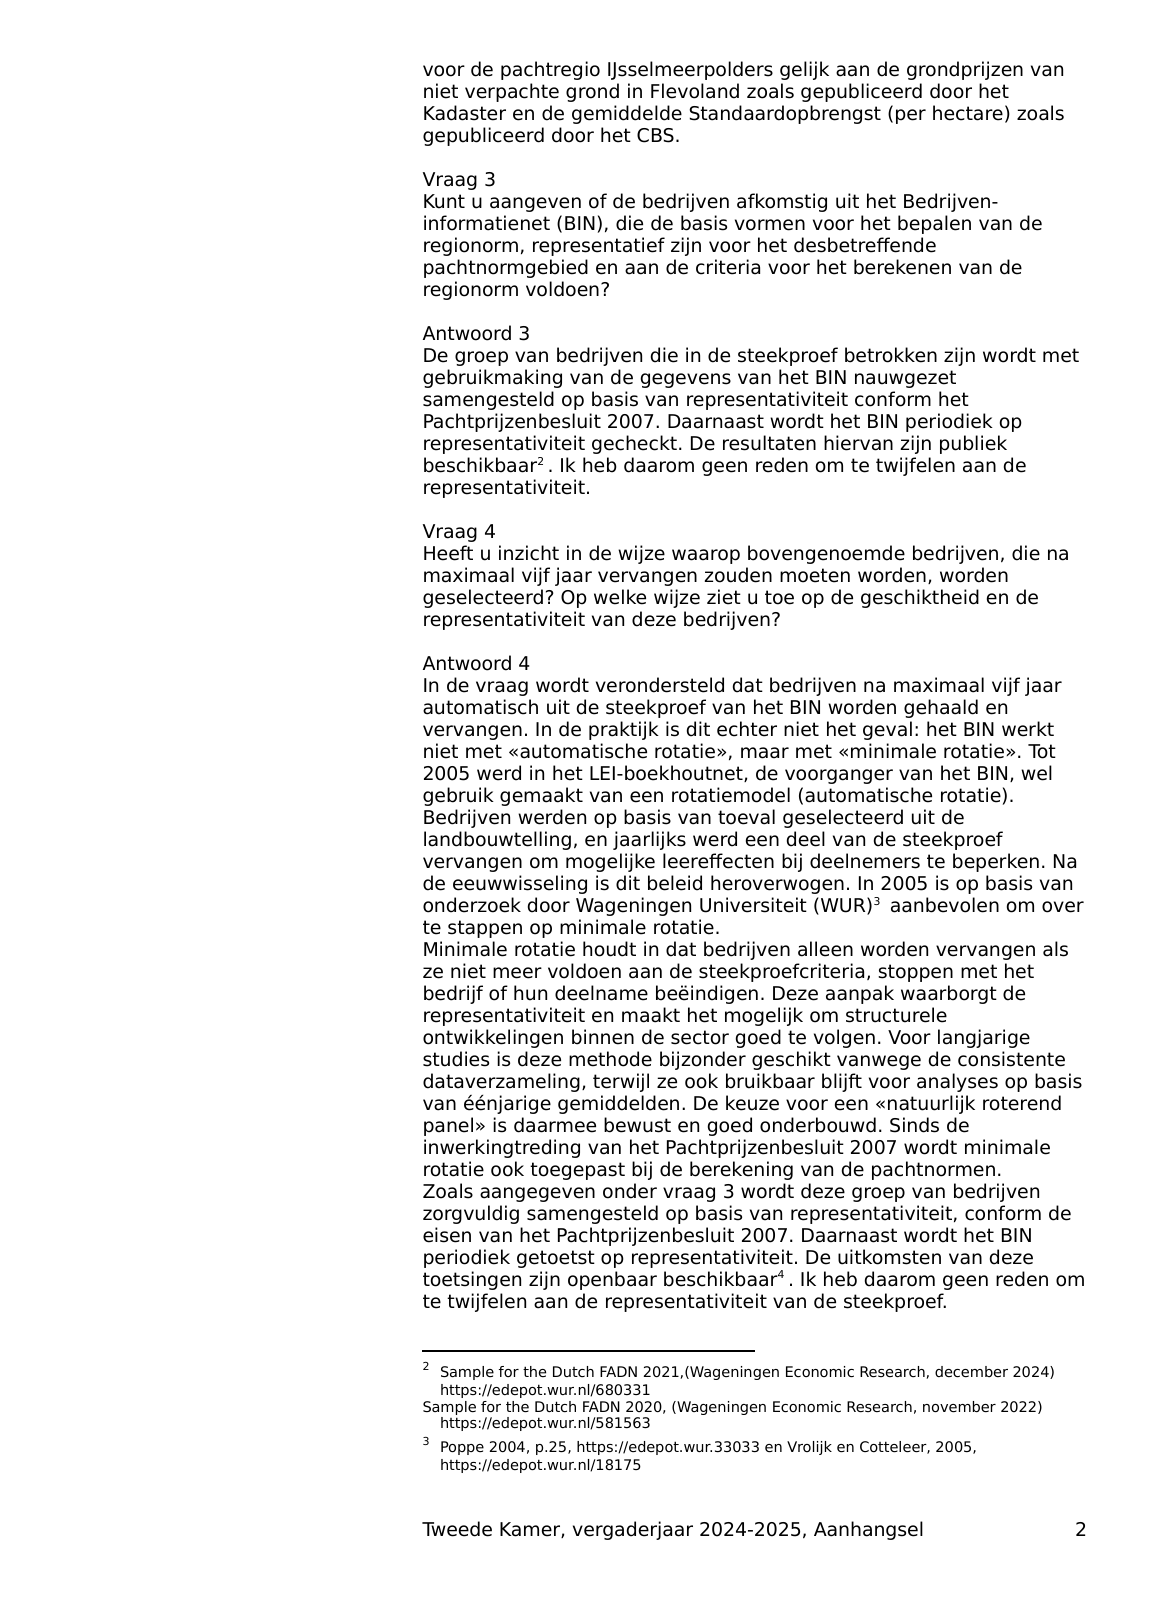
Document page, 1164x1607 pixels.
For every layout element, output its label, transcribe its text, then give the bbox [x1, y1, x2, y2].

text Sample for the Dutch FADN 2020, (Wageningen Economic Research, november 2022) https://edepot.wur.nl/581563 [422, 1399, 1087, 1432]
text Poppe 2004, p.25, https://edepot.wur.33033 en Vrolijk en Cotteleer, 2005, https://edepot.wur.nl/18175 [422, 1435, 1087, 1474]
text De groep van bedrijven die in de steekproef betrokken zijn wordt met gebruikmaking van de gegevens van het BIN nauwgezet samengesteld op basis van representativiteit conform het Pachtprijzenbesluit 2007. Daarnaast wordt het BIN periodiek op representativiteit gecheckt. De resultaten hiervan zijn publiek beschikbaar. Ik heb daarom geen reden om te twijfelen aan de representativiteit. [422, 345, 1087, 499]
text Kunt u aangeven of de bedrijven afkomstig uit het Bedrijven-informatienet (BIN), die de basis vormen voor het bepalen van de regionorm, representatief zijn voor het desbetreffende pachtnormgebied en aan de criteria voor het berekenen van de regionorm voldoen? [422, 191, 1087, 301]
text Zoals aangegeven onder vraag 3 wordt deze groep van bedrijven zorgvuldig samengesteld op basis van representativiteit, conform de eisen van het Pachtprijzenbesluit 2007. Daarnaast wordt het BIN periodiek getoetst op representativiteit. De uitkomsten van deze toetsingen zijn openbaar beschikbaar. Ik heb daarom geen reden om te twijfelen aan de representativiteit van de steekproef. [422, 1181, 1087, 1313]
text Antwoord 3 [422, 323, 1087, 345]
text Sample for the Dutch FADN 2021,(Wageningen Economic Research, december 2024) https://edepot.wur.nl/680331 [422, 1360, 1087, 1399]
text In de vraag wordt verondersteld dat bedrijven na maximaal vijf jaar automatisch uit de steekproef van het BIN worden gehaald en vervangen. In de praktijk is dit echter niet het geval: het BIN werkt niet met «automatische rotatie», maar met «minimale rotatie». Tot 2005 werd in het LEI-boekhoutnet, de voorganger van het BIN, wel gebruik gemaakt van een rotatiemodel (automatische rotatie). Bedrijven werden op basis van toeval geselecteerd uit de landbouwtelling, en jaarlijks werd een deel van de steekproef vervangen om mogelijke leereffecten bij deelnemers te beperken. Na de eeuwwisseling is dit beleid heroverwogen. In 2005 is op basis van onderzoek door Wageningen Universiteit (WUR) aanbevolen om over te stappen op minimale rotatie. [422, 675, 1087, 939]
text Vraag 4 [422, 521, 1087, 543]
text Antwoord 4 [422, 653, 1087, 675]
text voor de pachtregio IJsselmeerpolders gelijk aan de grondprijzen van niet verpachte grond in Flevoland zoals gepubliceerd door het Kadaster en de gemiddelde Standaardopbrengst (per hectare) zoals gepubliceerd door het CBS. [422, 59, 1087, 147]
text Minimale rotatie houdt in dat bedrijven alleen worden vervangen als ze niet meer voldoen aan de steekproefcriteria, stoppen met het bedrijf of hun deelname beëindigen. Deze aanpak waarborgt de representativiteit en maakt het mogelijk om structurele ontwikkelingen binnen de sector goed te volgen. Voor langjarige studies is deze methode bijzonder geschikt vanwege de consistente dataverzameling, terwijl ze ook bruikbaar blijft voor analyses op basis van éénjarige gemiddelden. De keuze voor een «natuurlijk roterend panel» is daarmee bewust en goed onderbouwd. Sinds de inwerkingtreding van het Pachtprijzenbesluit 2007 wordt minimale rotatie ook toegepast bij de berekening van de pachtnormen. [422, 939, 1087, 1181]
text Vraag 3 [422, 169, 1087, 191]
text Heeft u inzicht in de wijze waarop bovengenoemde bedrijven, die na maximaal vijf jaar vervangen zouden moeten worden, worden geselecteerd? Op welke wijze ziet u toe op de geschiktheid en de representativiteit van deze bedrijven? [422, 543, 1087, 631]
